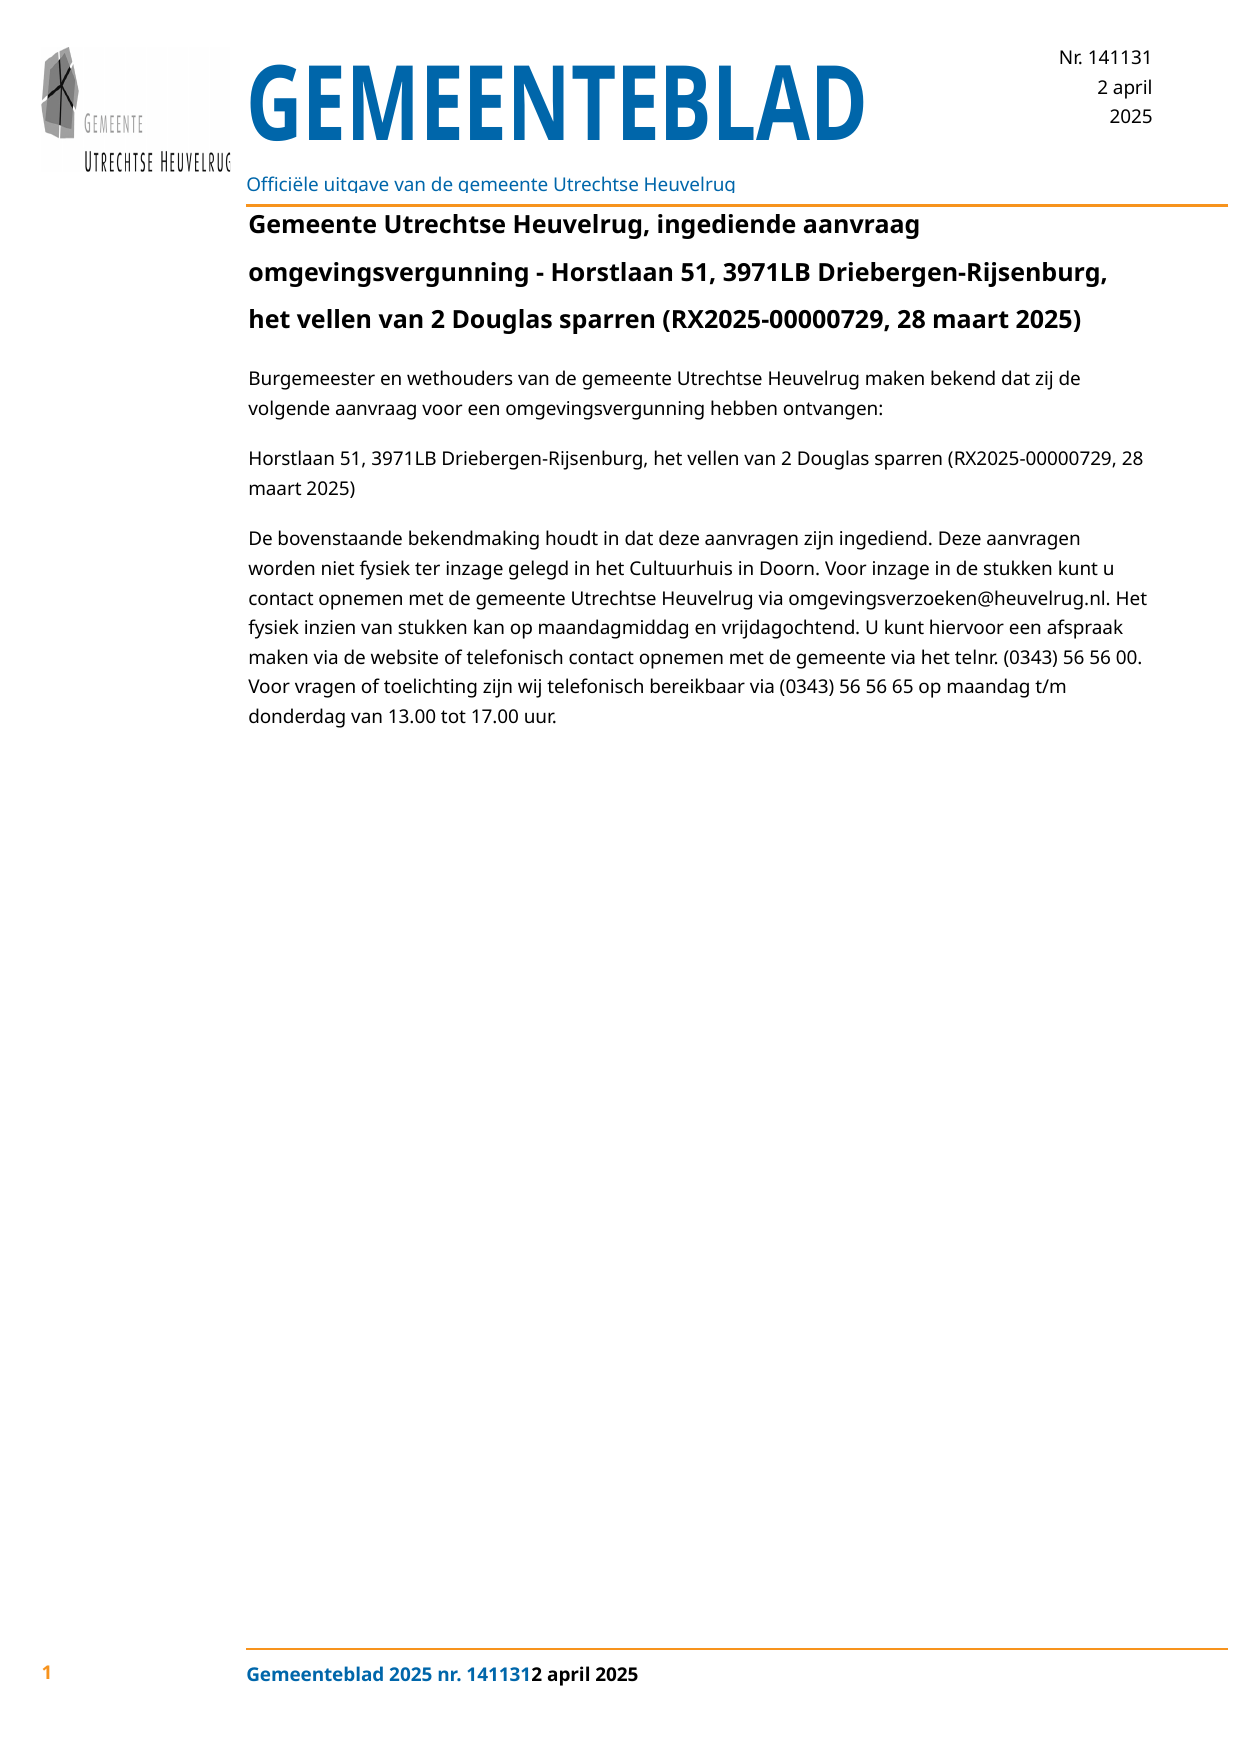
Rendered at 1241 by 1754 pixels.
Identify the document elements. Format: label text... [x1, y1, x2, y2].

text Horstlaan 51, 3971LB Driebergen-Rijsenburg, het vellen van 2 Douglas sparren (RX2025-00000729, 28 maart 2025) [248, 446, 1152, 501]
text Gemeente Utrechtse Heuvelrug, ingediende aanvraag omgevingsvergunning - Horstlaan 51, 3971LB Driebergen-Rijsenburg, het vellen van 2 Douglas sparren (RX2025-00000729, 28 maart 2025) [248, 207, 1152, 336]
text De bovenstaande bekendmaking houdt in dat deze aanvragen zijn ingediend. Deze aanvragen worden niet fysiek ter inzage gelegd in het Cultuurhuis in Doorn. Voor inzage in de stukken kunt u contact opnemen met de gemeente Utrechtse Heuvelrug via omgevingsverzoeken@heuvelrug.nl. Het fysiek inzien van stukken kan op maandagmiddag en vrijdagochtend. U kunt hiervoor een afspraak maken via de website of telefonisch contact opnemen met de gemeente via het telnr. (0343) 56 56 00. Voor vragen of toelichting zijn wij telefonisch bereikbaar via (0343) 56 56 65 op maandag t/m donderdag van 13.00 tot 17.00 uur. [248, 526, 1152, 729]
picture [41, 47, 231, 172]
text Burgemeester en wethouders van de gemeente Utrechtse Heuvelrug maken bekend dat zij de volgende aanvraag voor een omgevingsvergunning hebben ontvangen: [248, 366, 1152, 421]
